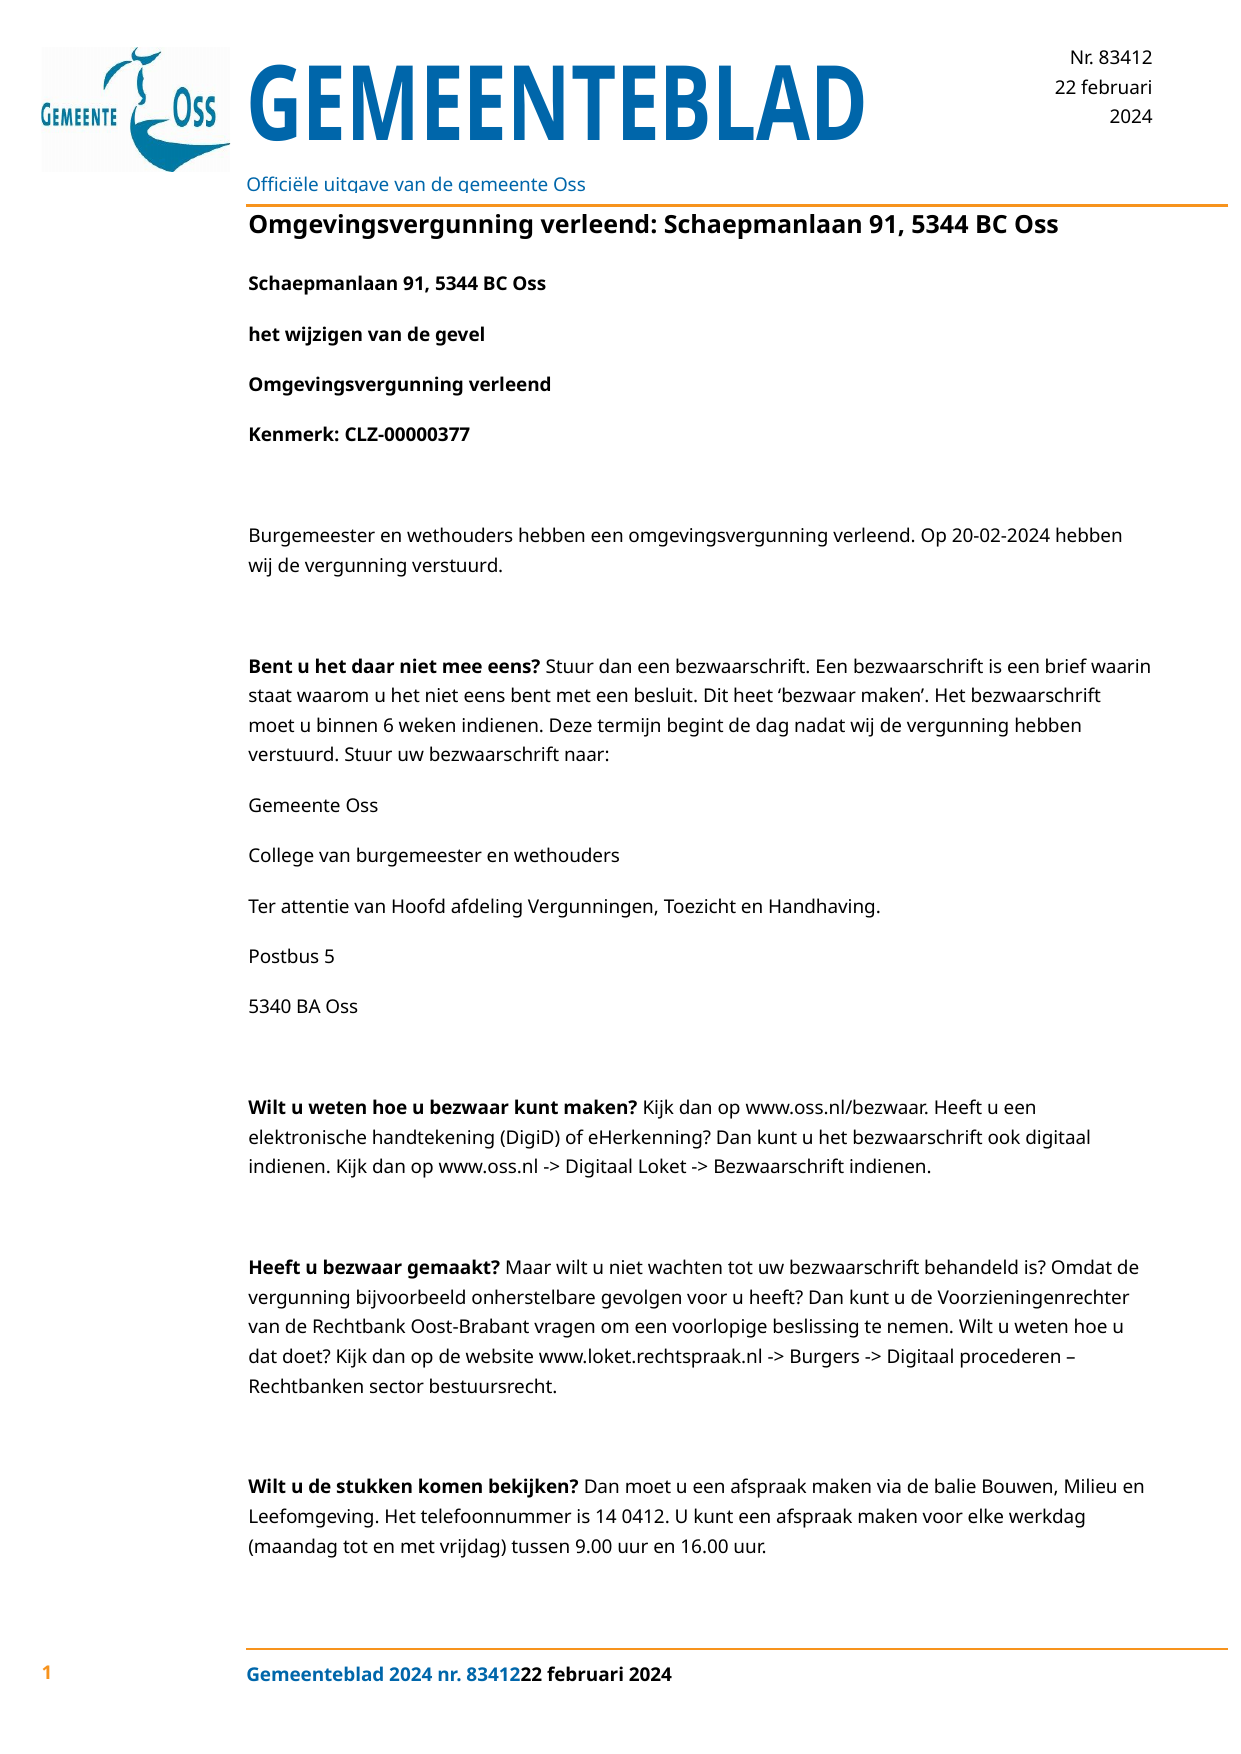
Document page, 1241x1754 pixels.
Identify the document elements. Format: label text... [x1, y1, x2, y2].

text Wilt u weten hoe u bezwaar kunt maken? Kijk dan op www.oss.nl/bezwaar. Heeft u een elektronische handtekening (DigiD) of eHerkenning? Dan kunt u het bezwaarschrift ook digitaal indienen. Kijk dan op www.oss.nl -> Digitaal Loket -> Bezwaarschrift indienen. [248, 1094, 1152, 1179]
text Bent u het daar niet mee eens? Stuur dan een bezwaarschrift. Een bezwaarschrift is een brief waarin staat waarom u het niet eens bent met een besluit. Dit heet ‘bezwaar maken’. Het bezwaarschrift moet u binnen 6 weken indienen. Deze termijn begint de dag nadat wij de vergunning hebben verstuurd. Stuur uw bezwaarschrift naar: [248, 653, 1152, 767]
text Ter attentie van Hoofd afdeling Vergunningen, Toezicht en Handhaving. [248, 893, 1152, 918]
text 5340 BA Oss [248, 994, 1152, 1019]
text Omgevingsvergunning verleend: Schaepmanlaan 91, 5344 BC Oss [248, 207, 1152, 241]
text het wijzigen van de gevel [248, 321, 1152, 346]
text Gemeente Oss [248, 792, 1152, 818]
text Schaepmanlaan 91, 5344 BC Oss [248, 270, 1152, 296]
text Omgevingsvergunning verleend [248, 371, 1152, 397]
picture [41, 47, 231, 172]
text Burgemeester en wethouders hebben een omgevingsvergunning verleend. Op 20-02-2024 hebben wij de vergunning verstuurd. [248, 522, 1152, 578]
text College van burgemeester en wethouders [248, 842, 1152, 868]
text Heeft u bezwaar gemaakt? Maar wilt u niet wachten tot uw bezwaarschrift behandeld is? Omdat de vergunning bijvoorbeeld onherstelbare gevolgen voor u heeft? Dan kunt u de Voorzieningenrechter van de Rechtbank Oost-Brabant vragen om een voorlopige beslissing te nemen. Wilt u weten hoe u dat doet? Kijk dan op de website www.loket.rechtspraak.nl -> Burgers -> Digitaal procederen – Rechtbanken sector bestuursrecht. [248, 1254, 1152, 1398]
text Wilt u de stukken komen bekijken? Dan moet u een afspraak maken via de balie Bouwen, Milieu en Leefomgeving. Het telefoonnummer is 14 0412. U kunt een afspraak maken voor elke werkdag (maandag tot en met vrijdag) tussen 9.00 uur en 16.00 uur. [248, 1474, 1152, 1558]
text Postbus 5 [248, 943, 1152, 969]
text Kenmerk: CLZ-00000377 [248, 422, 1152, 447]
